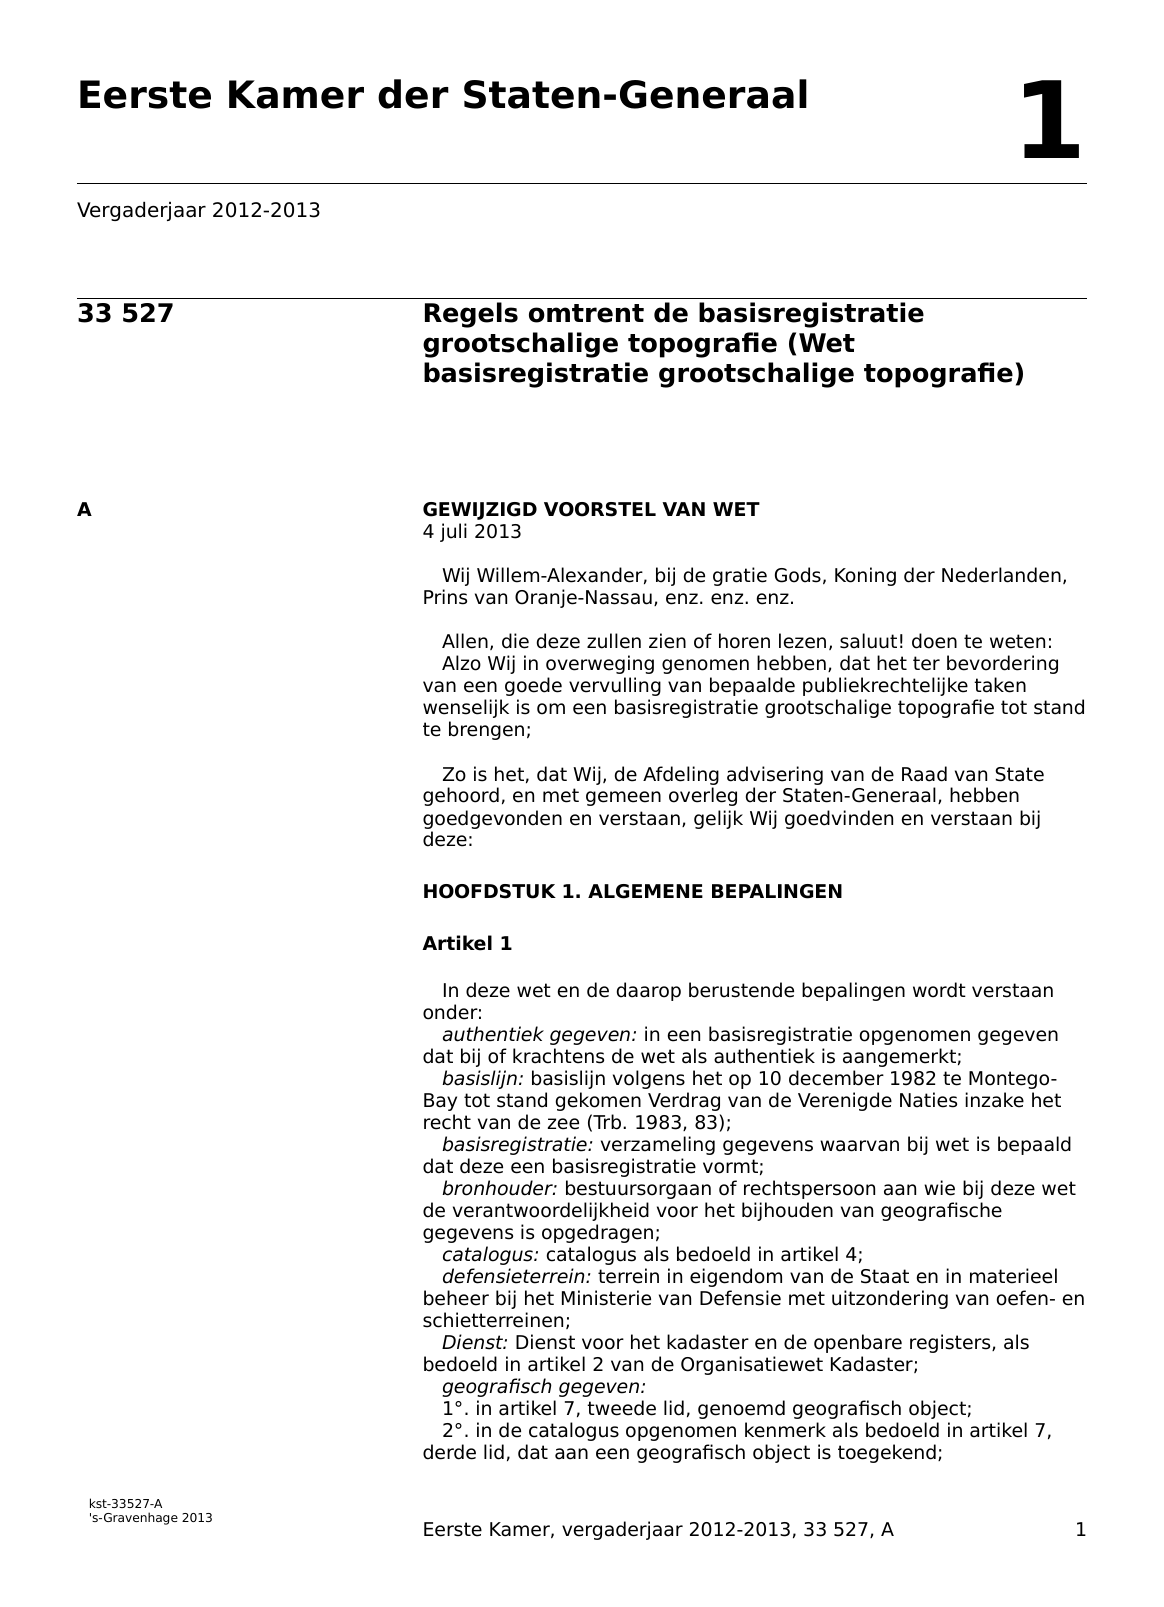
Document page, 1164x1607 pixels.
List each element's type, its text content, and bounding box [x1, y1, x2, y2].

subtitle HOOFDSTUK 1. ALGEMENE BEPALINGEN [422, 881, 1087, 903]
text Zo is het, dat Wij, de Afdeling advisering van de Raad van State gehoord, en met gemeen overleg der Staten-Generaal, hebben goedgevonden en verstaan, gelijk Wij goedvinden en verstaan bij deze: [422, 763, 1087, 851]
text Dienst: Dienst voor het kadaster en de openbare registers, als bedoeld in artikel 2 van de Organisatiewet Kadaster; [422, 1332, 1087, 1376]
text basislijn: basislijn volgens het op 10 december 1982 te Montego-Bay tot stand gekomen Verdrag van de Verenigde Naties inzake het recht van de zee (Trb. 1983, 83); [422, 1068, 1087, 1134]
table_header 1 [886, 59, 1087, 183]
table_cell Vergaderjaar 2012-2013 [77, 184, 1087, 298]
text Allen, die deze zullen zien of horen lezen, saluut! doen te weten: [422, 631, 1087, 653]
text authentiek gegeven: in een basisregistratie opgenomen gegeven dat bij of krachtens de wet als authentiek is aangemerkt; [422, 1024, 1087, 1068]
text Wij Willem-Alexander, bij de gratie Gods, Koning der Nederlanden, Prins van Oranje-Nassau, enz. enz. enz. [422, 565, 1087, 609]
subtitle Artikel 1 [422, 933, 1087, 955]
text 2°. in de catalogus opgenomen kenmerk als bedoeld in artikel 7, derde lid, dat aan een geografisch object is toegekend; [422, 1420, 1087, 1464]
table_header Eerste Kamer der Staten-Generaal [77, 59, 886, 183]
text 4 juli 2013 [422, 521, 1087, 543]
subtitle 33 527 Regels omtrent de basisregistratie grootschalige topografie (Wet basisregistratie grootschalige topografie) [77, 299, 1087, 388]
text defensieterrein: terrein in eigendom van de Staat en in materieel beheer bij het Ministerie van Defensie met uitzondering van oefen- en schietterreinen; [422, 1266, 1087, 1332]
text kst-33527-A [88, 1497, 323, 1511]
text 's-Gravenhage 2013 [88, 1511, 323, 1525]
text geografisch gegeven: [422, 1376, 1087, 1398]
text 1°. in artikel 7, tweede lid, genoemd geografisch object; [422, 1398, 1087, 1420]
text In deze wet en de daarop berustende bepalingen wordt verstaan onder: [422, 980, 1087, 1024]
text basisregistratie: verzameling gegevens waarvan bij wet is bepaald dat deze een basisregistratie vormt; [422, 1134, 1087, 1178]
text Alzo Wij in overweging genomen hebben, dat het ter bevordering van een goede vervulling van bepaalde publiekrechtelijke taken wenselijk is om een basisregistratie grootschalige topografie tot stand te brengen; [422, 653, 1087, 741]
text catalogus: catalogus als bedoeld in artikel 4; [422, 1244, 1087, 1266]
subtitle A GEWIJZIGD VOORSTEL VAN WET [77, 499, 1087, 521]
text bronhouder: bestuursorgaan of rechtspersoon aan wie bij deze wet de verantwoordelijkheid voor het bijhouden van geografische gegevens is opgedragen; [422, 1178, 1087, 1244]
